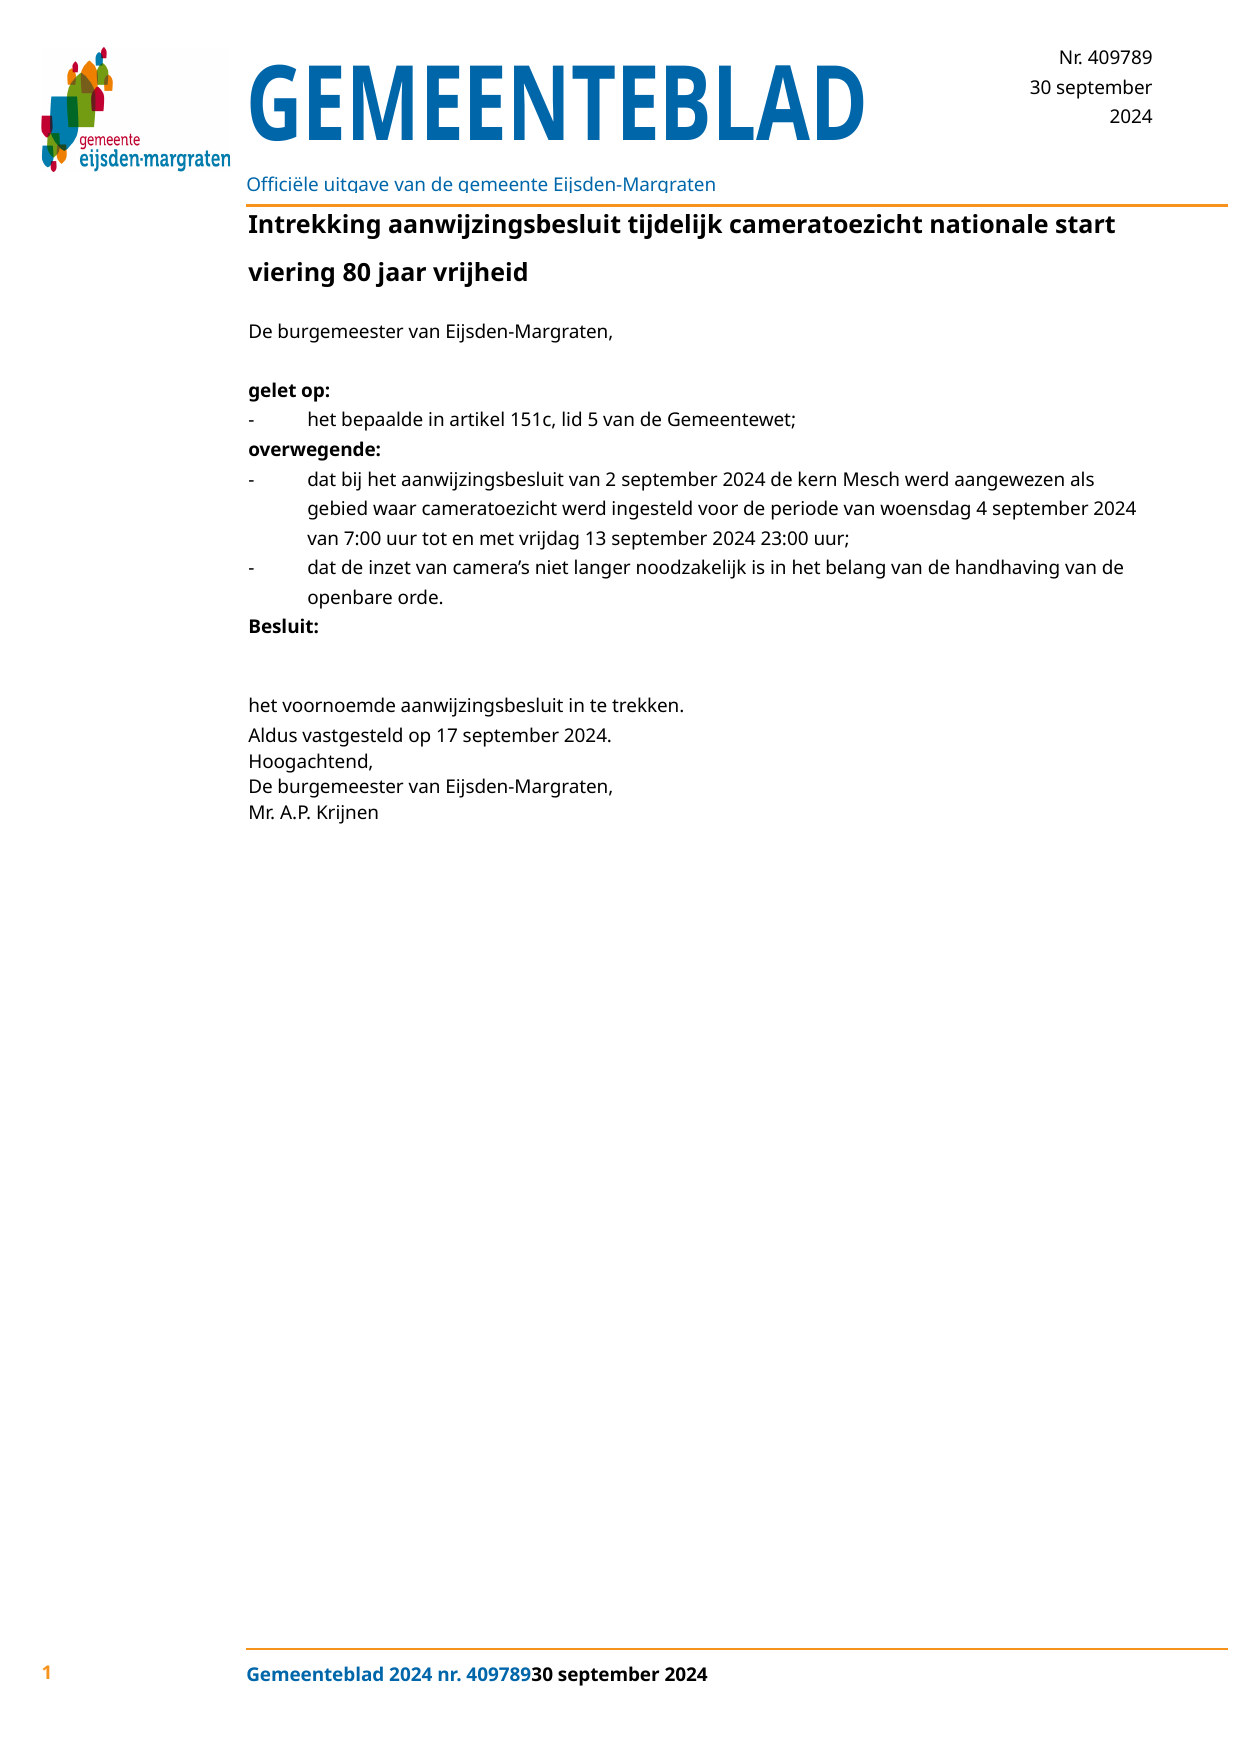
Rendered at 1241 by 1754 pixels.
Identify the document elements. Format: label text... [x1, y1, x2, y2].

text De burgemeester van Eijsden-Margraten, [248, 318, 1152, 344]
text het voornoemde aanwijzingsbesluit in te trekken. [248, 693, 1152, 718]
text Besluit: [248, 614, 1152, 639]
text overwegende: [248, 436, 1152, 462]
text Hoogachtend, [248, 748, 1152, 774]
list dat bij het aanwijzingsbesluit van 2 september 2024 de kern Mesch werd aangewezen als gebied waar cameratoezicht werd ingesteld voor de periode van woensdag 4 september 2024 van 7:00 uur tot en met vrijdag 13 september 2024 23:00 uur; [248, 466, 1152, 551]
list het bepaalde in artikel 151c, lid 5 van de Gemeentewet; [248, 407, 1152, 432]
text Mr. A.P. Krijnen [248, 799, 1152, 825]
picture [41, 47, 231, 172]
text Intrekking aanwijzingsbesluit tijdelijk cameratoezicht nationale start viering 80 jaar vrijheid [248, 207, 1152, 288]
text De burgemeester van Eijsden-Margraten, [248, 774, 1152, 799]
text gelet op: [248, 377, 1152, 403]
list dat de inzet van camera’s niet langer noodzakelijk is in het belang van de handhaving van de openbare orde. [248, 554, 1152, 610]
text Aldus vastgesteld op 17 september 2024. [248, 722, 1152, 748]
